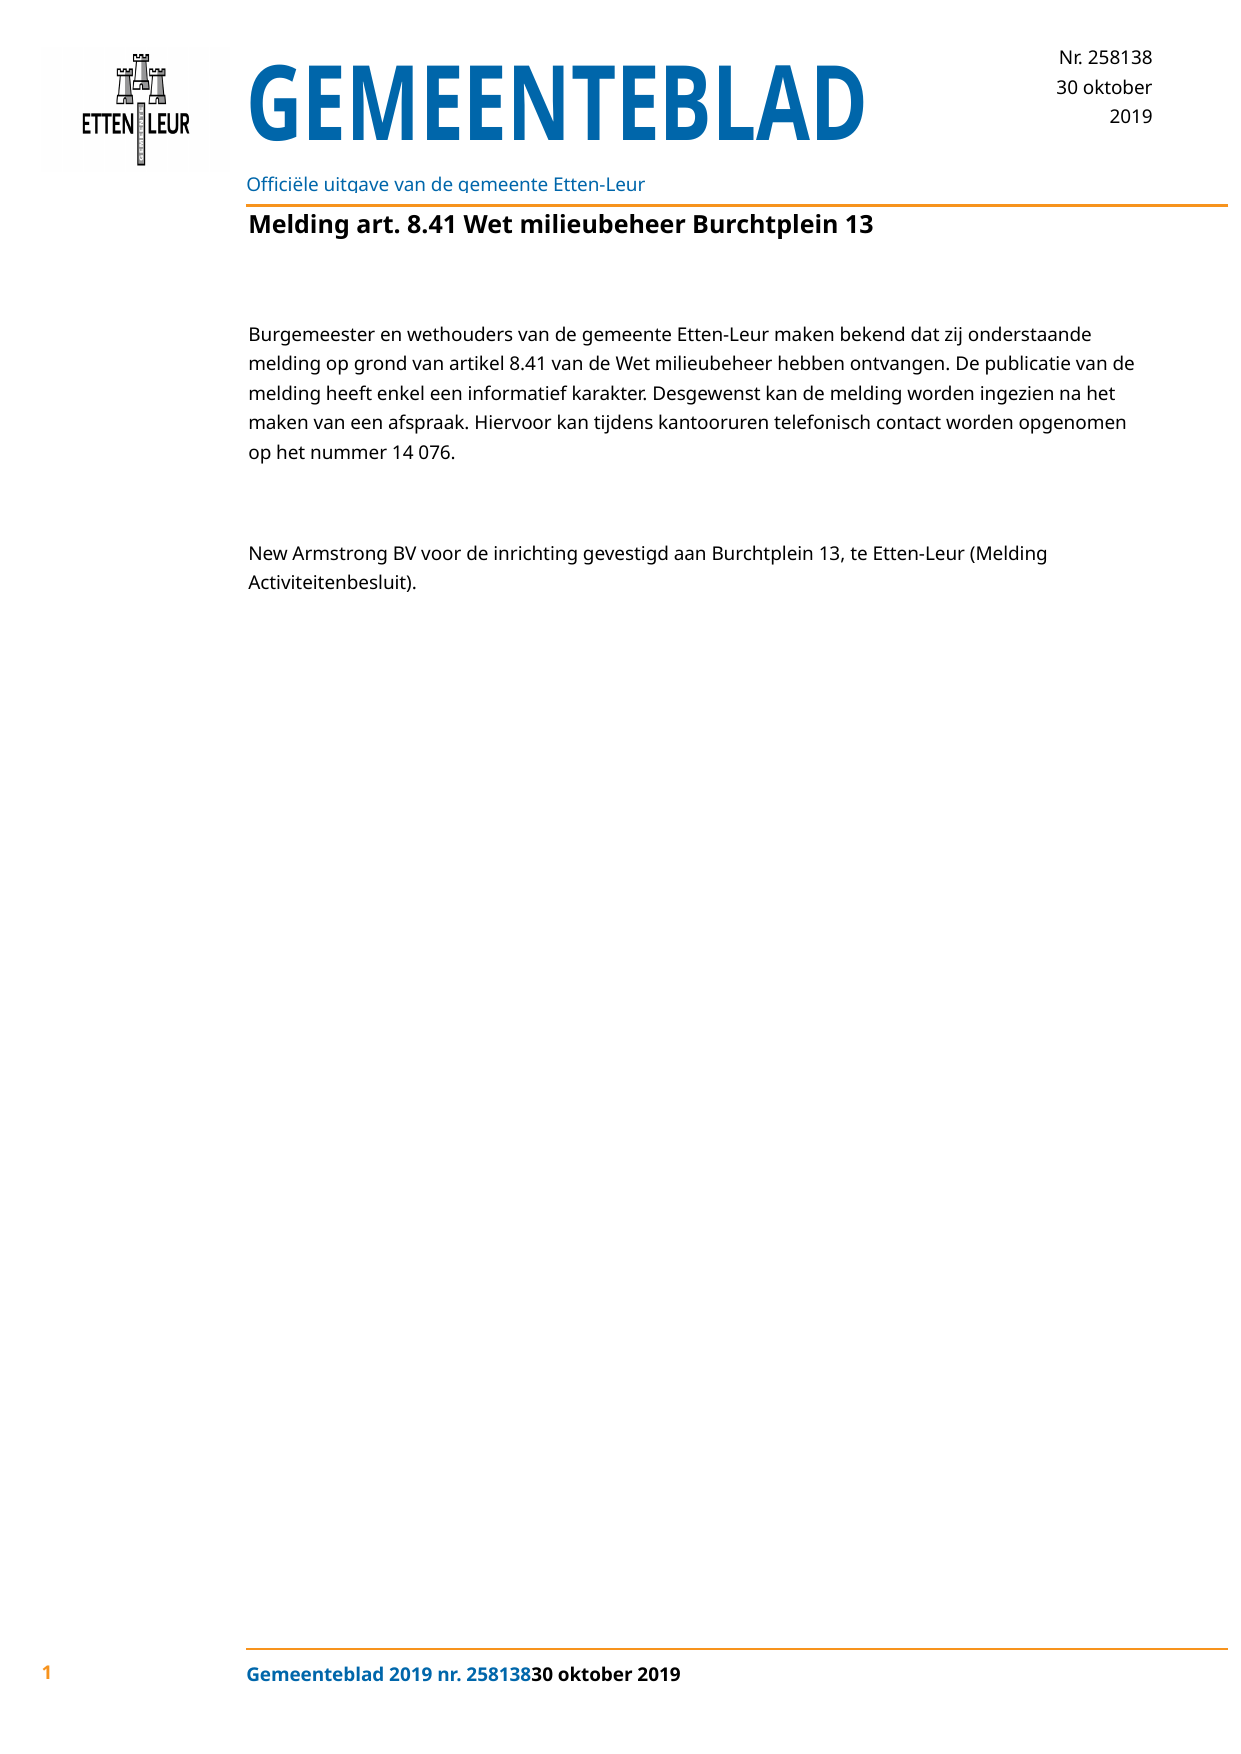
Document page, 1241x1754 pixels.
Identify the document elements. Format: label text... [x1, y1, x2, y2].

picture [41, 47, 231, 172]
text New Armstrong BV voor de inrichting gevestigd aan Burchtplein 13, te Etten-Leur (Melding Activiteitenbesluit). [248, 540, 1152, 595]
text Burgemeester en wethouders van de gemeente Etten-Leur maken bekend dat zij onderstaande melding op grond van artikel 8.41 van de Wet milieubeheer hebben ontvangen. De publicatie van de melding heeft enkel een informatief karakter. Desgewenst kan de melding worden ingezien na het maken van een afspraak. Hiervoor kan tijdens kantooruren telefonisch contact worden opgenomen op het nummer 14 076. [248, 321, 1152, 465]
text Melding art. 8.41 Wet milieubeheer Burchtplein 13 [248, 207, 1152, 241]
